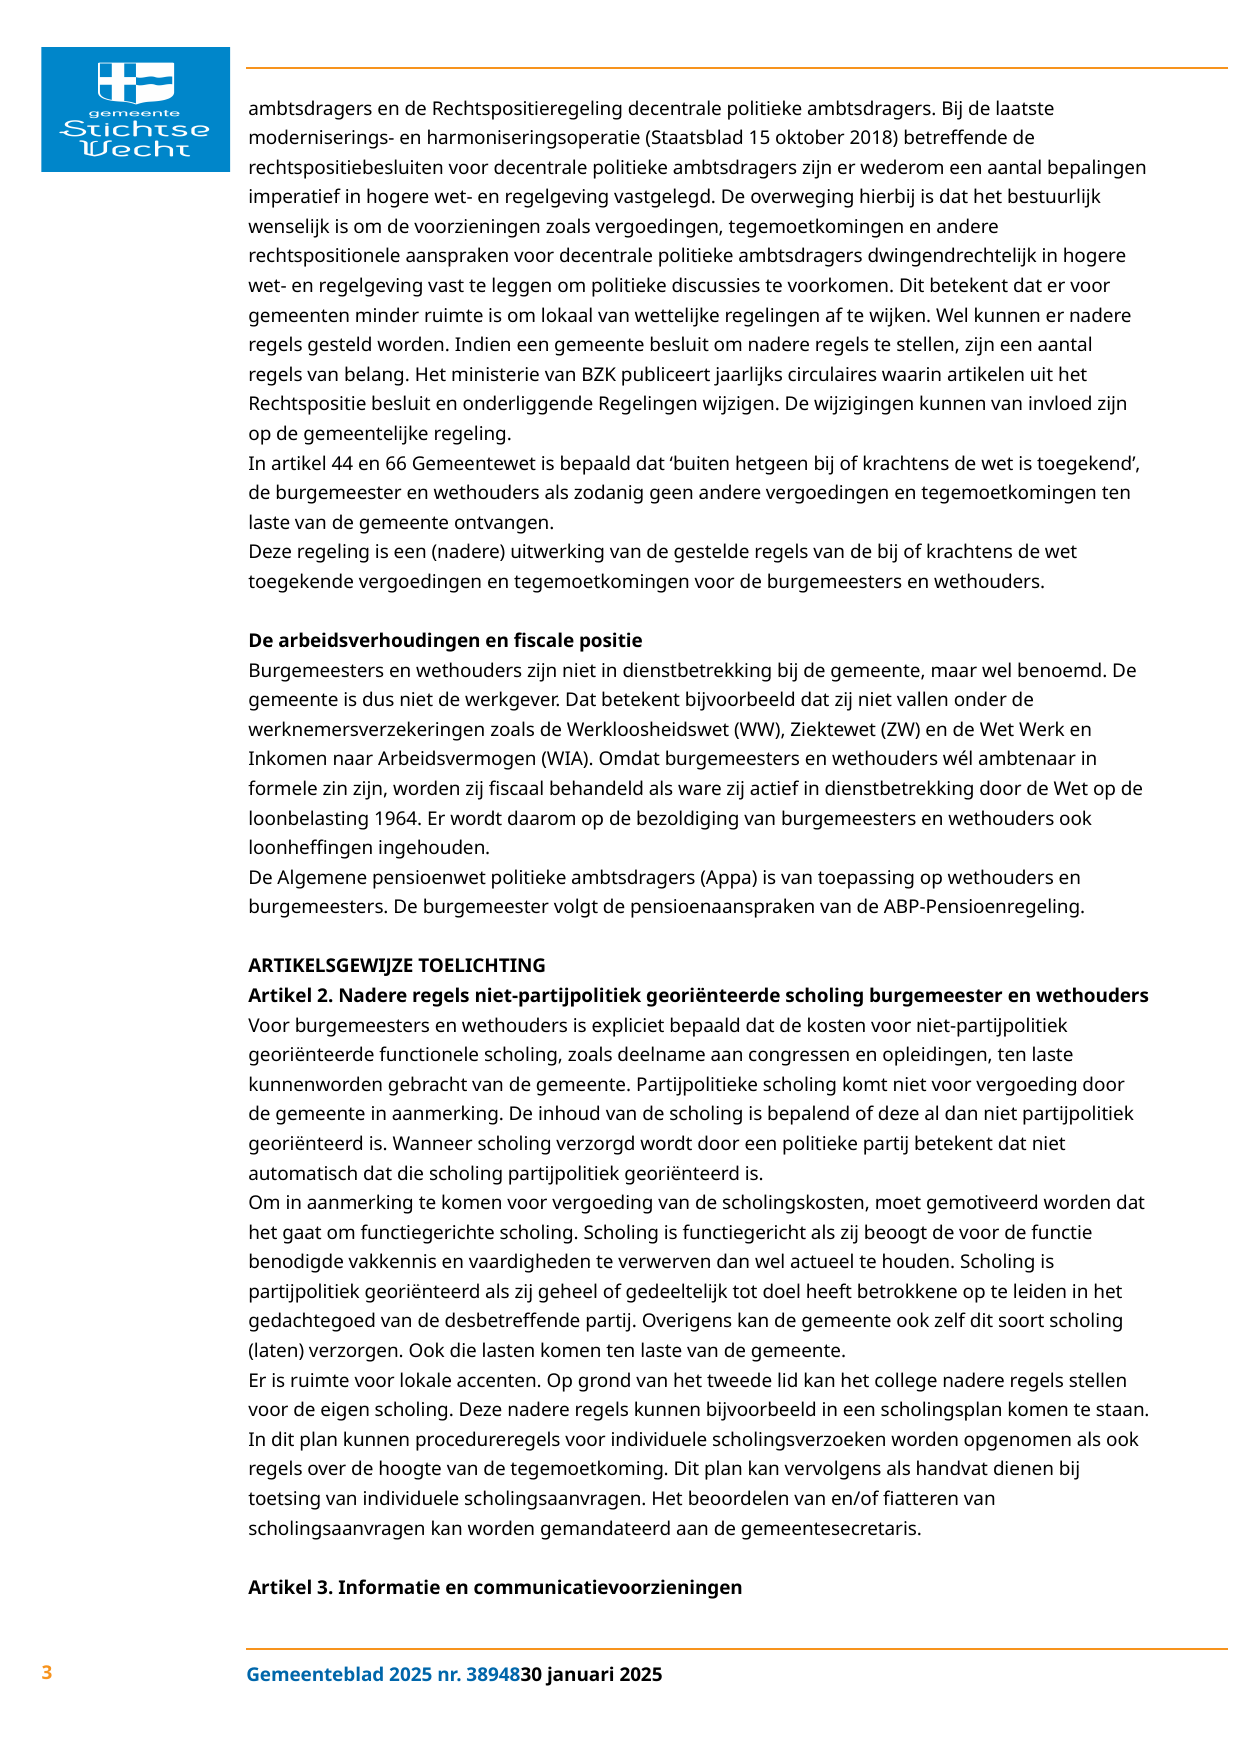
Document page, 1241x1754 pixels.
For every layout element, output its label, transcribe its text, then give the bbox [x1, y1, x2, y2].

text ARTIKELSGEWIJZE TOELICHTING [248, 953, 1152, 978]
text Artikel 2. Nadere regels niet-partijpolitiek georiënteerde scholing burgemeester en wethouders [248, 982, 1152, 1008]
text De arbeidsverhoudingen en fiscale positie [248, 627, 1152, 653]
text Voor burgemeesters en wethouders is expliciet bepaald dat de kosten voor niet-partijpolitiek georiënteerde functionele scholing, zoals deelname aan congressen en opleidingen, ten laste kunnenworden gebracht van de gemeente. Partijpolitieke scholing komt niet voor vergoeding door de gemeente in aanmerking. De inhoud van de scholing is bepalend of deze al dan niet partijpolitiek georiënteerd is. Wanneer scholing verzorgd wordt door een politieke partij betekent dat niet automatisch dat die scholing partijpolitiek georiënteerd is. [248, 1012, 1152, 1186]
text Burgemeesters en wethouders zijn niet in dienstbetrekking bij de gemeente, maar wel benoemd. De gemeente is dus niet de werkgever. Dat betekent bijvoorbeeld dat zij niet vallen onder de werknemersverzekeringen zoals de Werkloosheidswet (WW), Ziektewet (ZW) en de Wet Werk en Inkomen naar Arbeidsvermogen (WIA). Omdat burgemeesters en wethouders wél ambtenaar in formele zin zijn, worden zij fiscaal behandeld als ware zij actief in dienstbetrekking door de Wet op de loonbelasting 1964. Er wordt daarom op de bezoldiging van burgemeesters en wethouders ook loonheffingen ingehouden. [248, 657, 1152, 860]
picture [137, 63, 174, 103]
text Om in aanmerking te komen voor vergoeding van de scholingskosten, moet gemotiveerd worden dat het gaat om functiegerichte scholing. Scholing is functiegericht als zij beoogt de voor de functie benodigde vakkennis en vaardigheden te verwerven dan wel actueel te houden. Scholing is partijpolitiek georiënteerd als zij geheel of gedeeltelijk tot doel heeft betrokkene op te leiden in het gedachtegoed van de desbetreffende partij. Overigens kan de gemeente ook zelf dit soort scholing (laten) verzorgen. Ook die lasten komen ten laste van de gemeente. [248, 1189, 1152, 1363]
text In artikel 44 en 66 Gemeentewet is bepaald dat ‘buiten hetgeen bij of krachtens de wet is toegekend’, de burgemeester en wethouders als zodanig geen andere vergoedingen en tegemoetkomingen ten laste van de gemeente ontvangen. [248, 450, 1152, 535]
text Artikel 3. Informatie en communicatievoorzieningen [248, 1574, 1152, 1600]
text ambtsdragers en de Rechtspositieregeling decentrale politieke ambtsdragers. Bij de laatste moderniserings- en harmoniseringsoperatie (Staatsblad 15 oktober 2018) betreffende de rechtspositiebesluiten voor decentrale politieke ambtsdragers zijn er wederom een aantal bepalingen imperatief in hogere wet- en regelgeving vastgelegd. De overweging hierbij is dat het bestuurlijk wenselijk is om de voorzieningen zoals vergoedingen, tegemoetkomingen en andere rechtspositionele aanspraken voor decentrale politieke ambtsdragers dwingendrechtelijk in hogere wet- en regelgeving vast te leggen om politieke discussies te voorkomen. Dit betekent dat er voor gemeenten minder ruimte is om lokaal van wettelijke regelingen af te wijken. Wel kunnen er nadere regels gesteld worden. Indien een gemeente besluit om nadere regels te stellen, zijn een aantal regels van belang. Het ministerie van BZK publiceert jaarlijks circulaires waarin artikelen uit het Rechtspositie besluit en onderliggende Regelingen wijzigen. De wijzigingen kunnen van invloed zijn op de gemeentelijke regeling. [248, 95, 1152, 446]
picture [99, 63, 135, 101]
text De Algemene pensioenwet politieke ambtsdragers (Appa) is van toepassing op wethouders en burgemeesters. De burgemeester volgt de pensioenaanspraken van de ABP-Pensioenregeling. [248, 864, 1152, 919]
text Er is ruimte voor lokale accenten. Op grond van het tweede lid kan het college nadere regels stellen voor de eigen scholing. Deze nadere regels kunnen bijvoorbeeld in een scholingsplan komen te staan. In dit plan kunnen procedureregels voor individuele scholingsverzoeken worden opgenomen als ook regels over de hoogte van de tegemoetkoming. Dit plan kan vervolgens als handvat dienen bij toetsing van individuele scholingsaanvragen. Het beoordelen van en/of fiatteren van scholingsaanvragen kan worden gemandateerd aan de gemeentesecretaris. [248, 1367, 1152, 1541]
text Deze regeling is een (nadere) uitwerking van de gestelde regels van de bij of krachtens de wet toegekende vergoedingen en tegemoetkomingen voor de burgemeesters en wethouders. [248, 538, 1152, 594]
